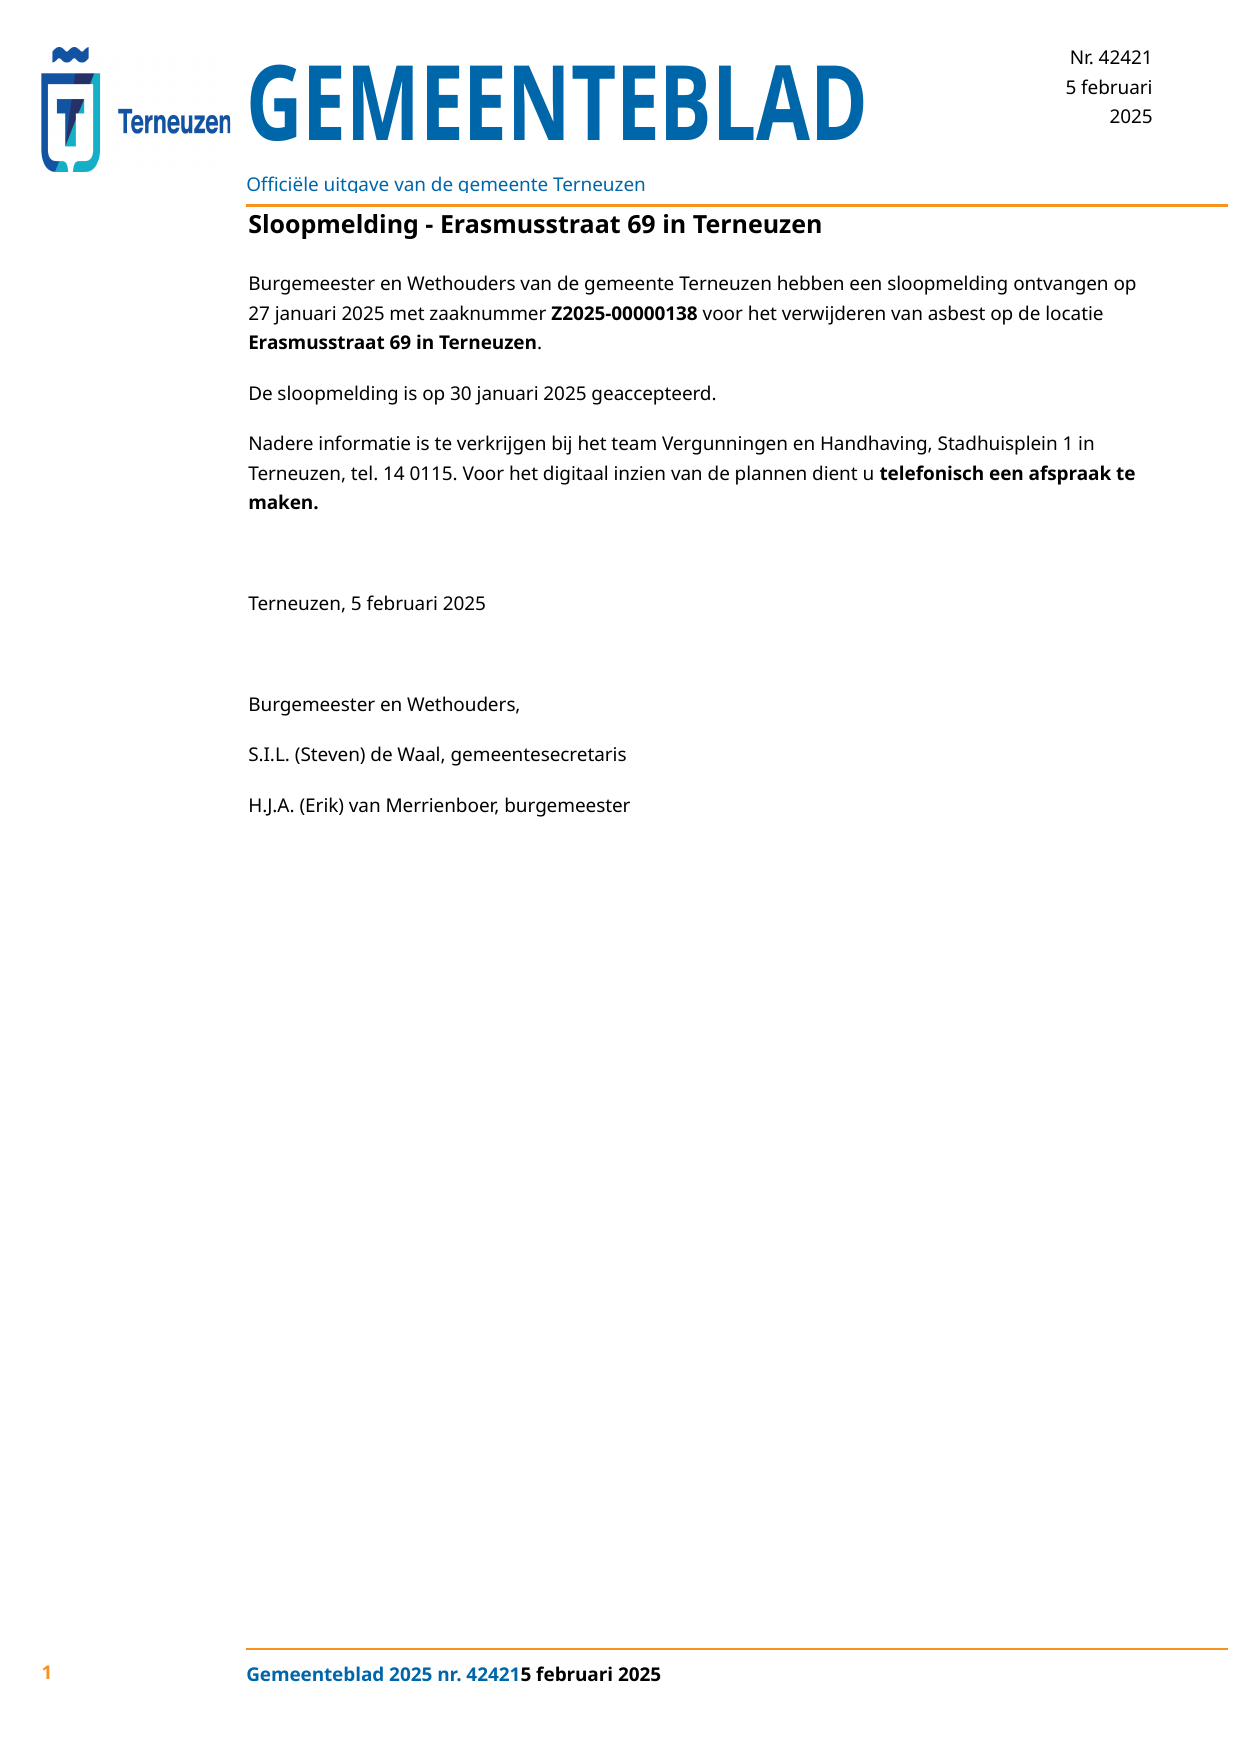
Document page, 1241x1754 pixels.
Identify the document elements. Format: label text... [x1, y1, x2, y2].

text Burgemeester en Wethouders, [248, 691, 1152, 717]
text De sloopmelding is op 30 januari 2025 geaccepteerd. [248, 380, 1152, 406]
text Nadere informatie is te verkrijgen bij het team Vergunningen en Handhaving, Stadhuisplein 1 in Terneuzen, tel. 14 0115. Voor het digitaal inzien van de plannen dient u telefonisch een afspraak te maken. [248, 430, 1152, 515]
text Sloopmelding - Erasmusstraat 69 in Terneuzen [248, 207, 1152, 241]
text H.J.A. (Erik) van Merrienboer, burgemeester [248, 792, 1152, 818]
picture [41, 47, 231, 172]
text Terneuzen, 5 februari 2025 [248, 590, 1152, 616]
text Burgemeester en Wethouders van de gemeente Terneuzen hebben een sloopmelding ontvangen op 27 januari 2025 met zaaknummer Z2025-00000138 voor het verwijderen van asbest op de locatie Erasmusstraat 69 in Terneuzen. [248, 270, 1152, 355]
text S.I.L. (Steven) de Waal, gemeentesecretaris [248, 742, 1152, 767]
